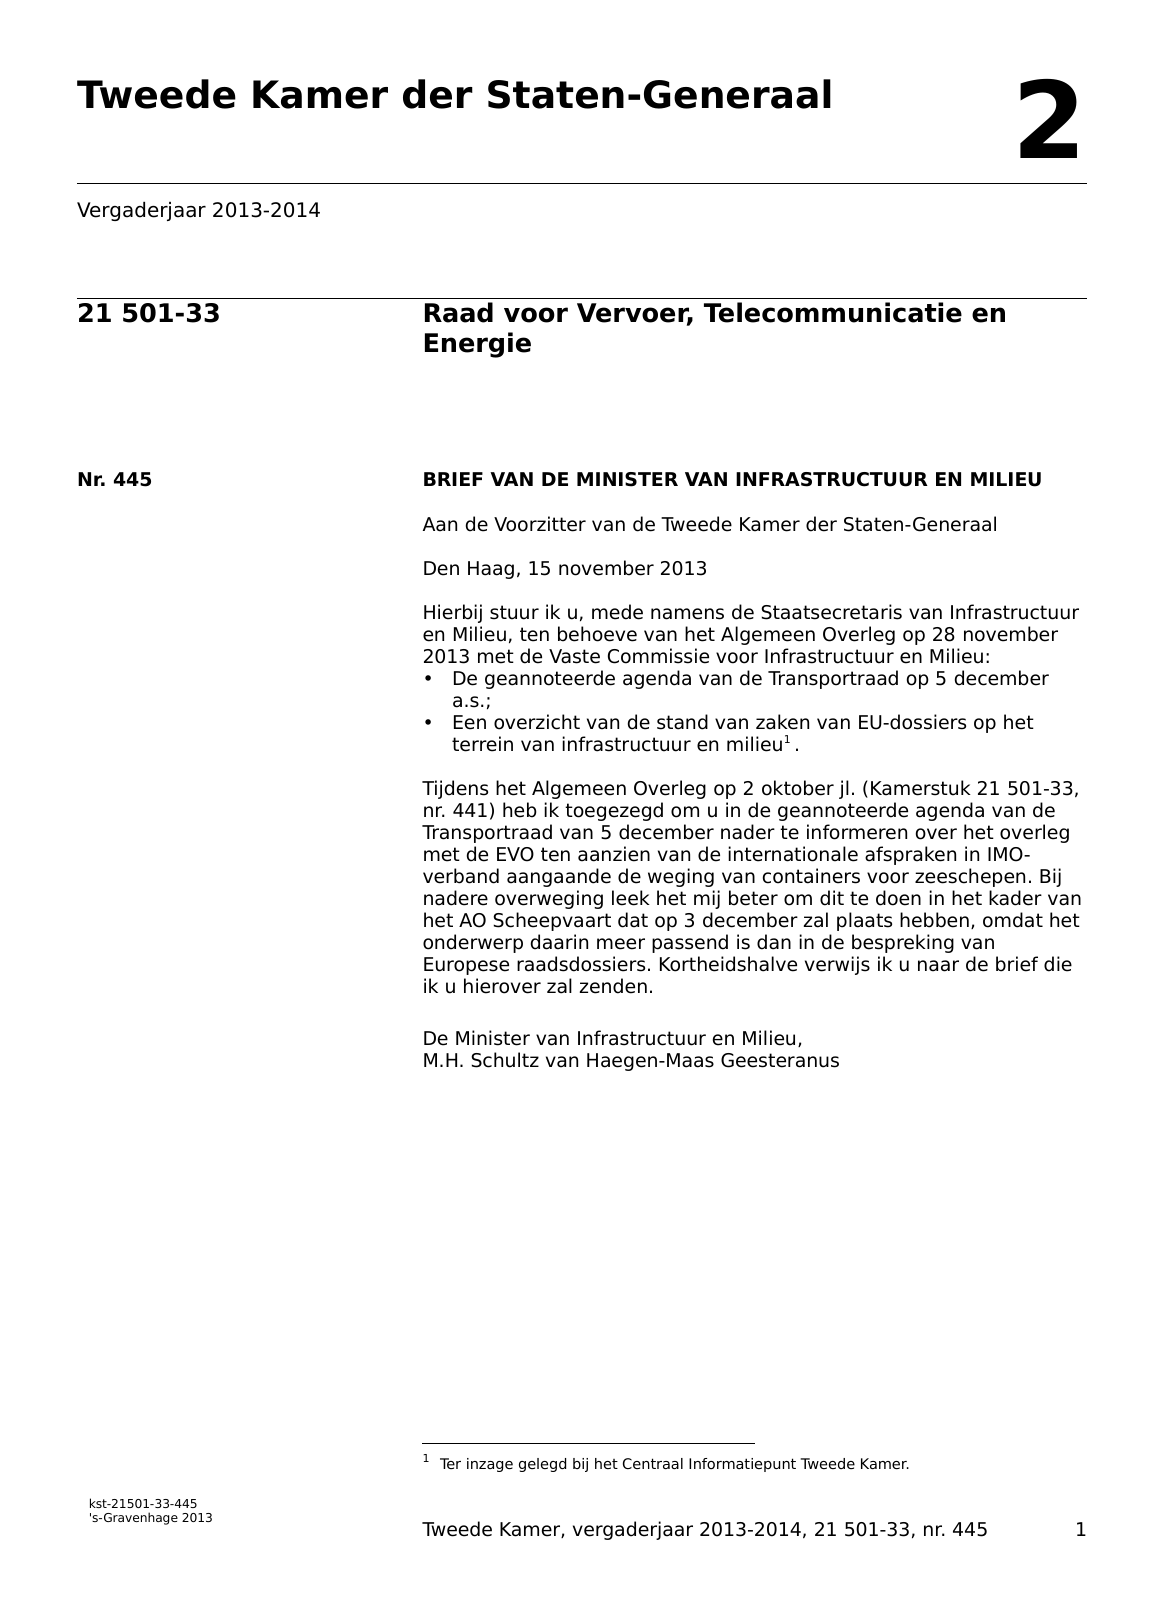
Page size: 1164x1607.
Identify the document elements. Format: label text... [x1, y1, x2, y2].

text Hierbij stuur ik u, mede namens de Staatsecretaris van Infrastructuur en Milieu, ten behoeve van het Algemeen Overleg op 28 november 2013 met de Vaste Commissie voor Infrastructuur en Milieu: [422, 602, 1087, 668]
text kst-21501-33-445 [88, 1497, 323, 1511]
table_cell Vergaderjaar 2013-2014 [77, 184, 1087, 298]
subtitle Nr. 445 BRIEF VAN DE MINISTER VAN INFRASTRUCTUUR EN MILIEU [77, 469, 1087, 491]
table_header Tweede Kamer der Staten-Generaal [77, 59, 886, 183]
table_header 2 [886, 59, 1087, 183]
text De Minister van Infrastructuur en Milieu, M.H. Schultz van Haegen-Maas Geesteranus [422, 1028, 1087, 1072]
text • De geannoteerde agenda van de Transportraad op 5 december a.s.; [422, 668, 1087, 712]
text Aan de Voorzitter van de Tweede Kamer der Staten-Generaal [422, 513, 1087, 536]
text Den Haag, 15 november 2013 [422, 558, 1087, 580]
text 's-Gravenhage 2013 [88, 1511, 323, 1525]
text Tijdens het Algemeen Overleg op 2 oktober jl. (Kamerstuk 21 501-33, nr. 441) heb ik toegezegd om u in de geannoteerde agenda van de Transportraad van 5 december nader te informeren over het overleg met de EVO ten aanzien van de internationale afspraken in IMO-verband aangaande de weging van containers voor zeeschepen. Bij nadere overweging leek het mij beter om dit te doen in het kader van het AO Scheepvaart dat op 3 december zal plaats hebben, omdat het onderwerp daarin meer passend is dan in de bespreking van Europese raadsdossiers. Kortheidshalve verwijs ik u naar de brief die ik u hierover zal zenden. [422, 778, 1087, 998]
text Ter inzage gelegd bij het Centraal Informatiepunt Tweede Kamer. [422, 1452, 1087, 1474]
text • Een overzicht van de stand van zaken van EU-dossiers op het terrein van infrastructuur en milieu. [422, 712, 1087, 756]
subtitle 21 501-33 Raad voor Vervoer, Telecommunicatie en Energie [77, 299, 1087, 358]
